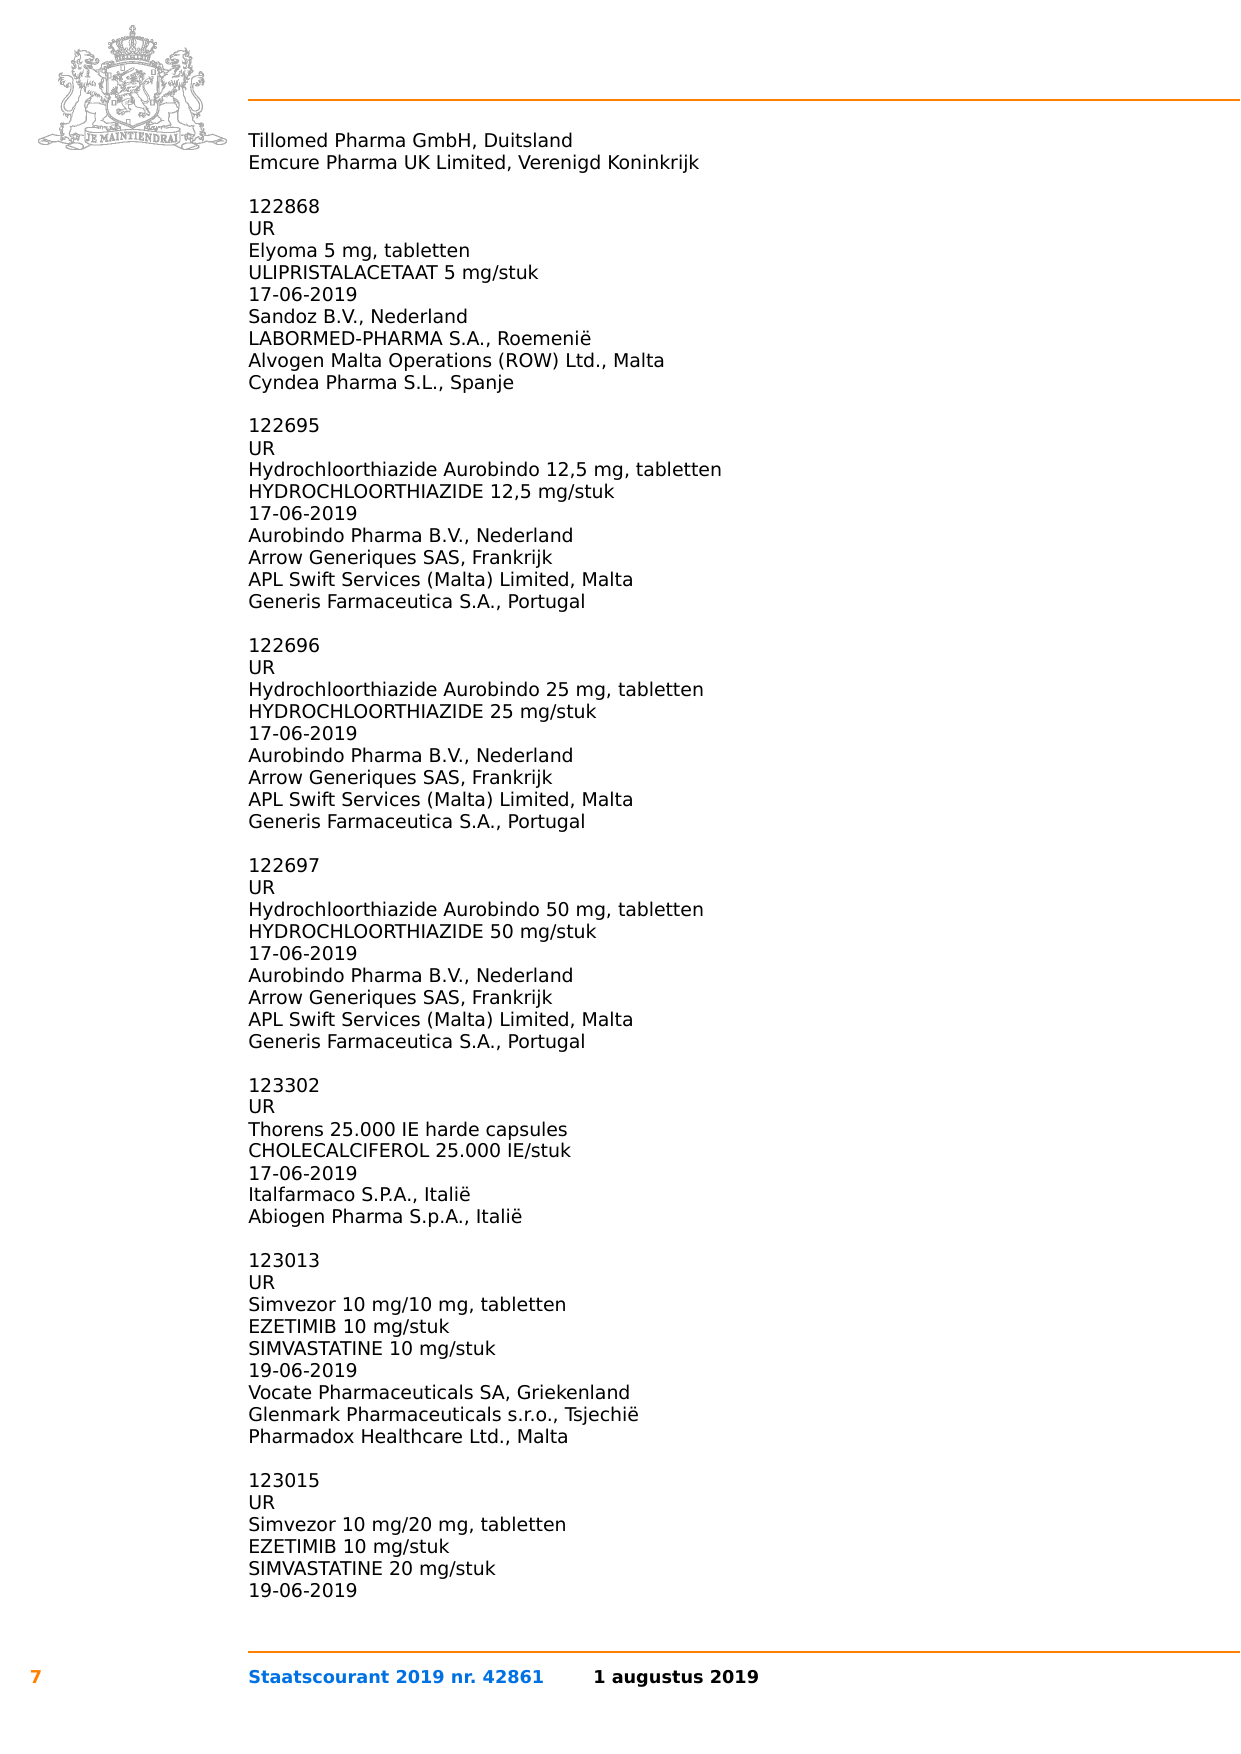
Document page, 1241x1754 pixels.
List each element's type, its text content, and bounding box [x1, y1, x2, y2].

text Emcure Pharma UK Limited, Verenigd Koninkrijk [248, 152, 1163, 174]
text 123013 [248, 1250, 1163, 1272]
text EZETIMIB 10 mg/stuk [248, 1316, 1163, 1338]
text Generis Farmaceutica S.A., Portugal [248, 1031, 1163, 1053]
text UR [248, 1492, 1163, 1514]
text 122695 [248, 415, 1163, 437]
text Aurobindo Pharma B.V., Nederland [248, 525, 1163, 547]
text SIMVASTATINE 20 mg/stuk [248, 1558, 1163, 1580]
text Elyoma 5 mg, tabletten [248, 240, 1163, 262]
text Cyndea Pharma S.L., Spanje [248, 372, 1163, 393]
text Hydrochloorthiazide Aurobindo 25 mg, tabletten [248, 679, 1163, 701]
text 122696 [248, 635, 1163, 657]
text 123302 [248, 1074, 1163, 1096]
text UR [248, 437, 1163, 459]
text CHOLECALCIFEROL 25.000 IE/stuk [248, 1140, 1163, 1162]
text Simvezor 10 mg/20 mg, tabletten [248, 1514, 1163, 1536]
text Sandoz B.V., Nederland [248, 306, 1163, 328]
text APL Swift Services (Malta) Limited, Malta [248, 569, 1163, 591]
picture [38, 25, 227, 150]
text 123015 [248, 1470, 1163, 1492]
text 17-06-2019 [248, 284, 1163, 306]
text ULIPRISTALACETAAT 5 mg/stuk [248, 262, 1163, 284]
text LABORMED-PHARMA S.A., Roemenië [248, 328, 1163, 349]
text Pharmadox Healthcare Ltd., Malta [248, 1426, 1163, 1448]
text HYDROCHLOORTHIAZIDE 25 mg/stuk [248, 701, 1163, 723]
text 17-06-2019 [248, 943, 1163, 965]
text 17-06-2019 [248, 503, 1163, 525]
text Alvogen Malta Operations (ROW) Ltd., Malta [248, 349, 1163, 372]
text Aurobindo Pharma B.V., Nederland [248, 745, 1163, 767]
text Thorens 25.000 IE harde capsules [248, 1118, 1163, 1140]
text Glenmark Pharmaceuticals s.r.o., Tsjechië [248, 1404, 1163, 1426]
text APL Swift Services (Malta) Limited, Malta [248, 1009, 1163, 1031]
text 17-06-2019 [248, 1162, 1163, 1184]
text 122697 [248, 855, 1163, 877]
text 19-06-2019 [248, 1580, 1163, 1602]
text Generis Farmaceutica S.A., Portugal [248, 591, 1163, 613]
text UR [248, 877, 1163, 899]
text Simvezor 10 mg/10 mg, tabletten [248, 1294, 1163, 1316]
text Hydrochloorthiazide Aurobindo 12,5 mg, tabletten [248, 459, 1163, 481]
text UR [248, 1096, 1163, 1118]
text SIMVASTATINE 10 mg/stuk [248, 1338, 1163, 1360]
text Arrow Generiques SAS, Frankrijk [248, 547, 1163, 569]
text Arrow Generiques SAS, Frankrijk [248, 987, 1163, 1009]
text Hydrochloorthiazide Aurobindo 50 mg, tabletten [248, 899, 1163, 921]
text 122868 [248, 196, 1163, 218]
text EZETIMIB 10 mg/stuk [248, 1536, 1163, 1558]
text HYDROCHLOORTHIAZIDE 50 mg/stuk [248, 921, 1163, 943]
text Tillomed Pharma GmbH, Duitsland [248, 130, 1163, 152]
text UR [248, 657, 1163, 679]
text UR [248, 218, 1163, 240]
text Italfarmaco S.P.A., Italië [248, 1184, 1163, 1206]
text APL Swift Services (Malta) Limited, Malta [248, 789, 1163, 811]
text Abiogen Pharma S.p.A., Italië [248, 1206, 1163, 1228]
text 17-06-2019 [248, 723, 1163, 745]
text Generis Farmaceutica S.A., Portugal [248, 811, 1163, 833]
text Arrow Generiques SAS, Frankrijk [248, 767, 1163, 789]
text HYDROCHLOORTHIAZIDE 12,5 mg/stuk [248, 481, 1163, 503]
text 19-06-2019 [248, 1360, 1163, 1382]
text Vocate Pharmaceuticals SA, Griekenland [248, 1382, 1163, 1404]
text UR [248, 1272, 1163, 1294]
text Aurobindo Pharma B.V., Nederland [248, 965, 1163, 987]
